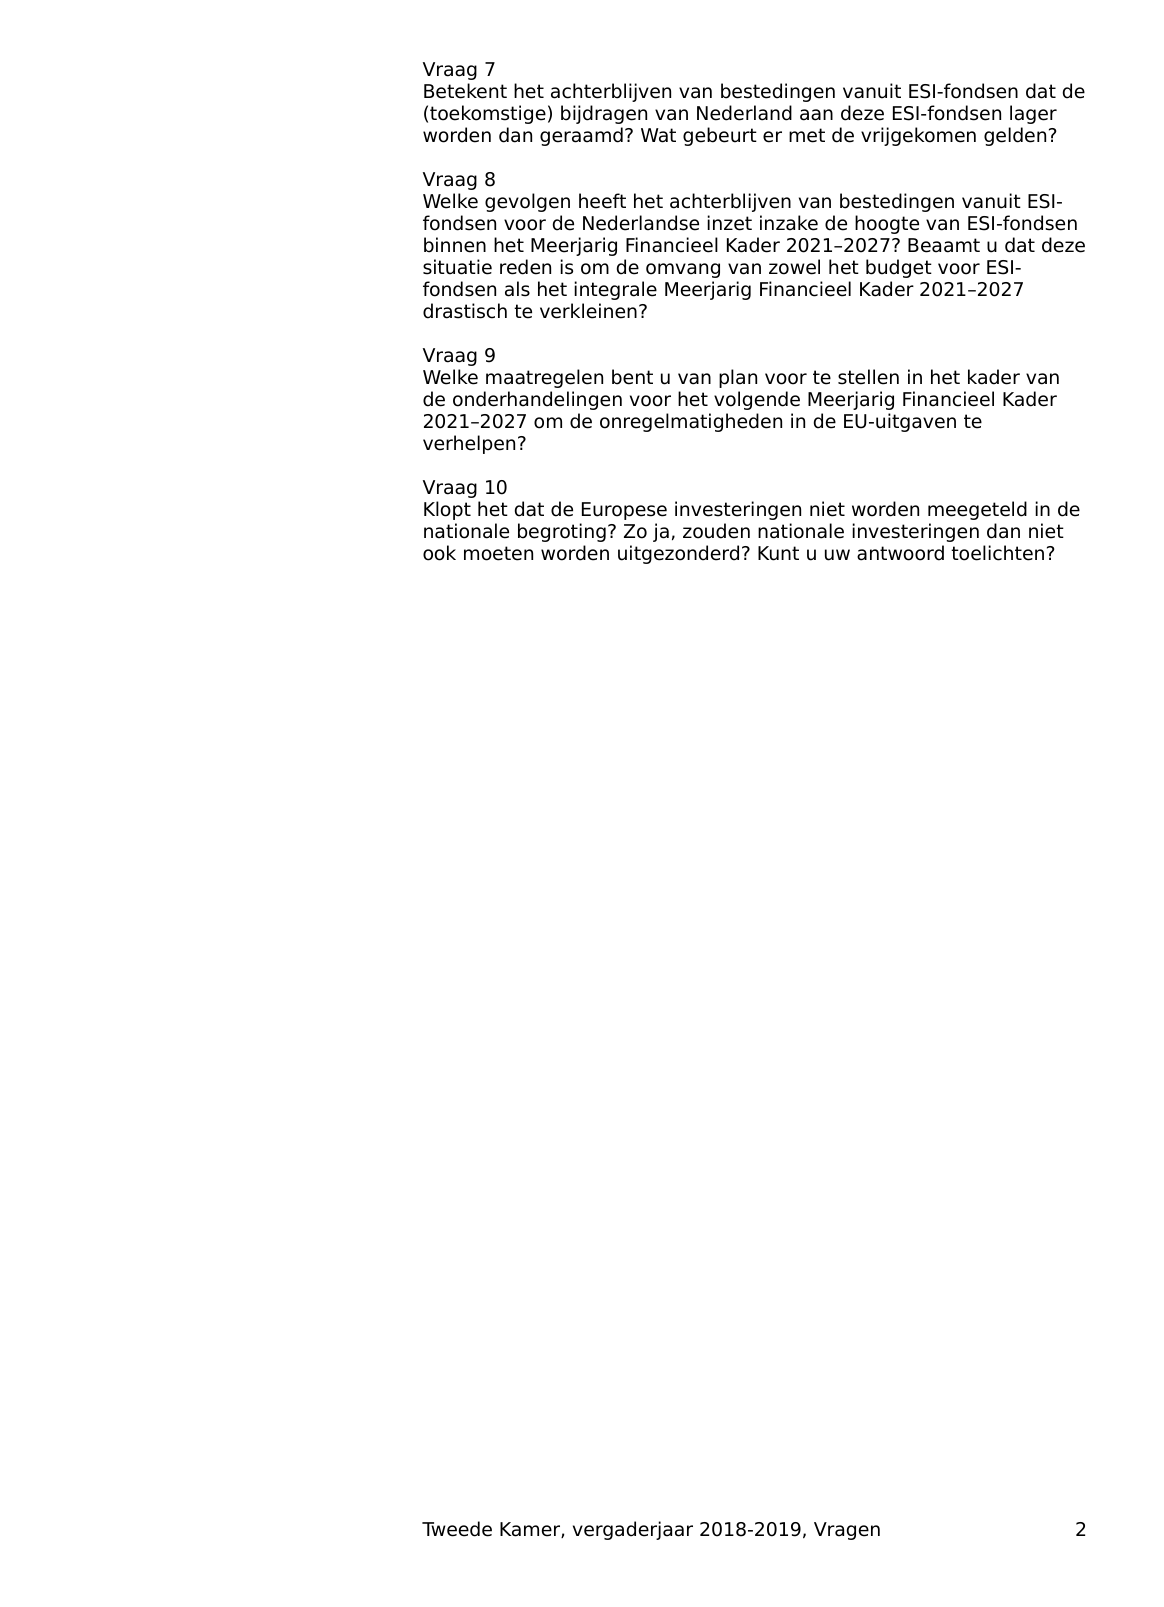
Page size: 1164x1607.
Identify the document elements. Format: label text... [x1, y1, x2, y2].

text Vraag 7 [422, 59, 1087, 81]
text Vraag 9 [422, 345, 1087, 367]
text Vraag 8 [422, 169, 1087, 191]
text Betekent het achterblijven van bestedingen vanuit ESI-fondsen dat de (toekomstige) bijdragen van Nederland aan deze ESI-fondsen lager worden dan geraamd? Wat gebeurt er met de vrijgekomen gelden? [422, 81, 1087, 147]
text Welke maatregelen bent u van plan voor te stellen in het kader van de onderhandelingen voor het volgende Meerjarig Financieel Kader 2021–2027 om de onregelmatigheden in de EU-uitgaven te verhelpen? [422, 367, 1087, 455]
text Vraag 10 [422, 477, 1087, 499]
text Welke gevolgen heeft het achterblijven van bestedingen vanuit ESI-fondsen voor de Nederlandse inzet inzake de hoogte van ESI-fondsen binnen het Meerjarig Financieel Kader 2021–2027? Beaamt u dat deze situatie reden is om de omvang van zowel het budget voor ESI-fondsen als het integrale Meerjarig Financieel Kader 2021–2027 drastisch te verkleinen? [422, 191, 1087, 323]
text Klopt het dat de Europese investeringen niet worden meegeteld in de nationale begroting? Zo ja, zouden nationale investeringen dan niet ook moeten worden uitgezonderd? Kunt u uw antwoord toelichten? [422, 499, 1087, 565]
